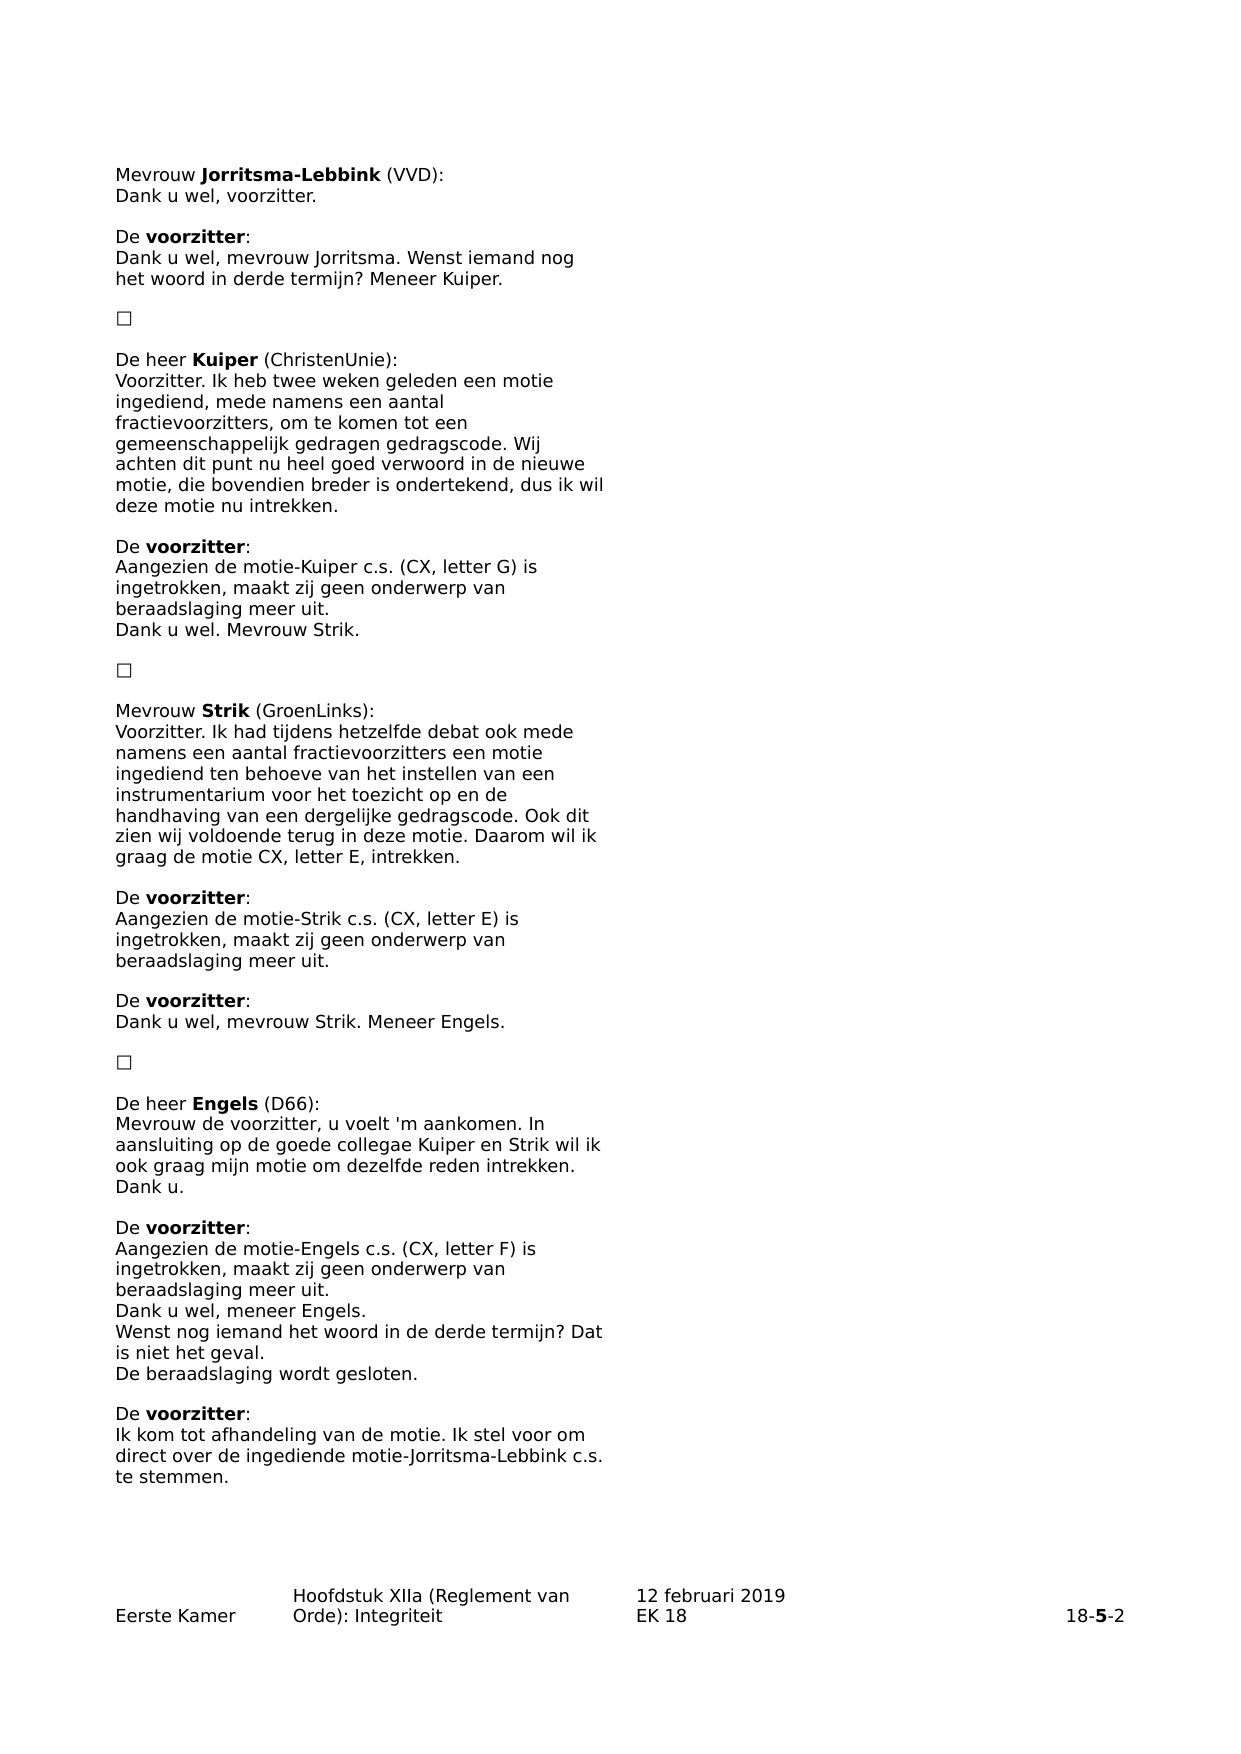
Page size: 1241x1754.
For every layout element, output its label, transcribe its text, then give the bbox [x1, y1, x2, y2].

text Mevrouw Jorritsma-Lebbink (VVD): [115, 165, 605, 186]
text Aangezien de motie-Kuiper c.s. (CX, letter G) is ingetrokken, maakt zij geen onderwerp van beraadslaging meer uit. [115, 557, 605, 620]
text Dank u wel. Mevrouw Strik. [115, 620, 605, 641]
text Dank u wel, mevrouw Strik. Meneer Engels. [115, 1012, 605, 1033]
text De voorzitter: [115, 991, 605, 1012]
text ⬜ [115, 309, 605, 330]
text De voorzitter: [115, 1217, 605, 1238]
text De heer Kuiper (ChristenUnie): [115, 350, 605, 371]
text Voorzitter. Ik heb twee weken geleden een motie ingediend, mede namens een aantal fractievoorzitters, om te komen tot een gemeenschappelijk gedragen gedragscode. Wij achten dit punt nu heel goed verwoord in de nieuwe motie, die bovendien breder is ondertekend, dus ik wil deze motie nu intrekken. [115, 371, 605, 517]
text Dank u wel, mevrouw Jorritsma. Wenst iemand nog het woord in derde termijn? Meneer Kuiper. [115, 248, 605, 289]
text Wenst nog iemand het woord in de derde termijn? Dat is niet het geval. [115, 1322, 605, 1363]
text De voorzitter: [115, 1404, 605, 1425]
text Aangezien de motie-Strik c.s. (CX, letter E) is ingetrokken, maakt zij geen onderwerp van beraadslaging meer uit. [115, 909, 605, 971]
text De heer Engels (D66): [115, 1093, 605, 1114]
text Mevrouw de voorzitter, u voelt 'm aankomen. In aansluiting op de goede collegae Kuiper en Strik wil ik ook graag mijn motie om dezelfde reden intrekken. Dank u. [115, 1114, 605, 1197]
text Dank u wel, voorzitter. [115, 186, 605, 207]
text Aangezien de motie-Engels c.s. (CX, letter F) is ingetrokken, maakt zij geen onderwerp van beraadslaging meer uit. [115, 1238, 605, 1301]
text Dank u wel, meneer Engels. [115, 1301, 605, 1322]
text ⬜ [115, 661, 605, 681]
text Mevrouw Strik (GroenLinks): [115, 701, 605, 722]
text De voorzitter: [115, 888, 605, 909]
text De beraadslaging wordt gesloten. [115, 1363, 605, 1384]
text ⬜ [115, 1053, 605, 1073]
text De voorzitter: [115, 227, 605, 248]
text De voorzitter: [115, 537, 605, 557]
text Voorzitter. Ik had tijdens hetzelfde debat ook mede namens een aantal fractievoorzitters een motie ingediend ten behoeve van het instellen van een instrumentarium voor het toezicht op en de handhaving van een dergelijke gedragscode. Ook dit zien wij voldoende terug in deze motie. Daarom wil ik graag de motie CX, letter E, intrekken. [115, 722, 605, 868]
text Ik kom tot afhandeling van de motie. Ik stel voor om direct over de ingediende motie-Jorritsma-Lebbink c.s. te stemmen. [115, 1425, 605, 1487]
